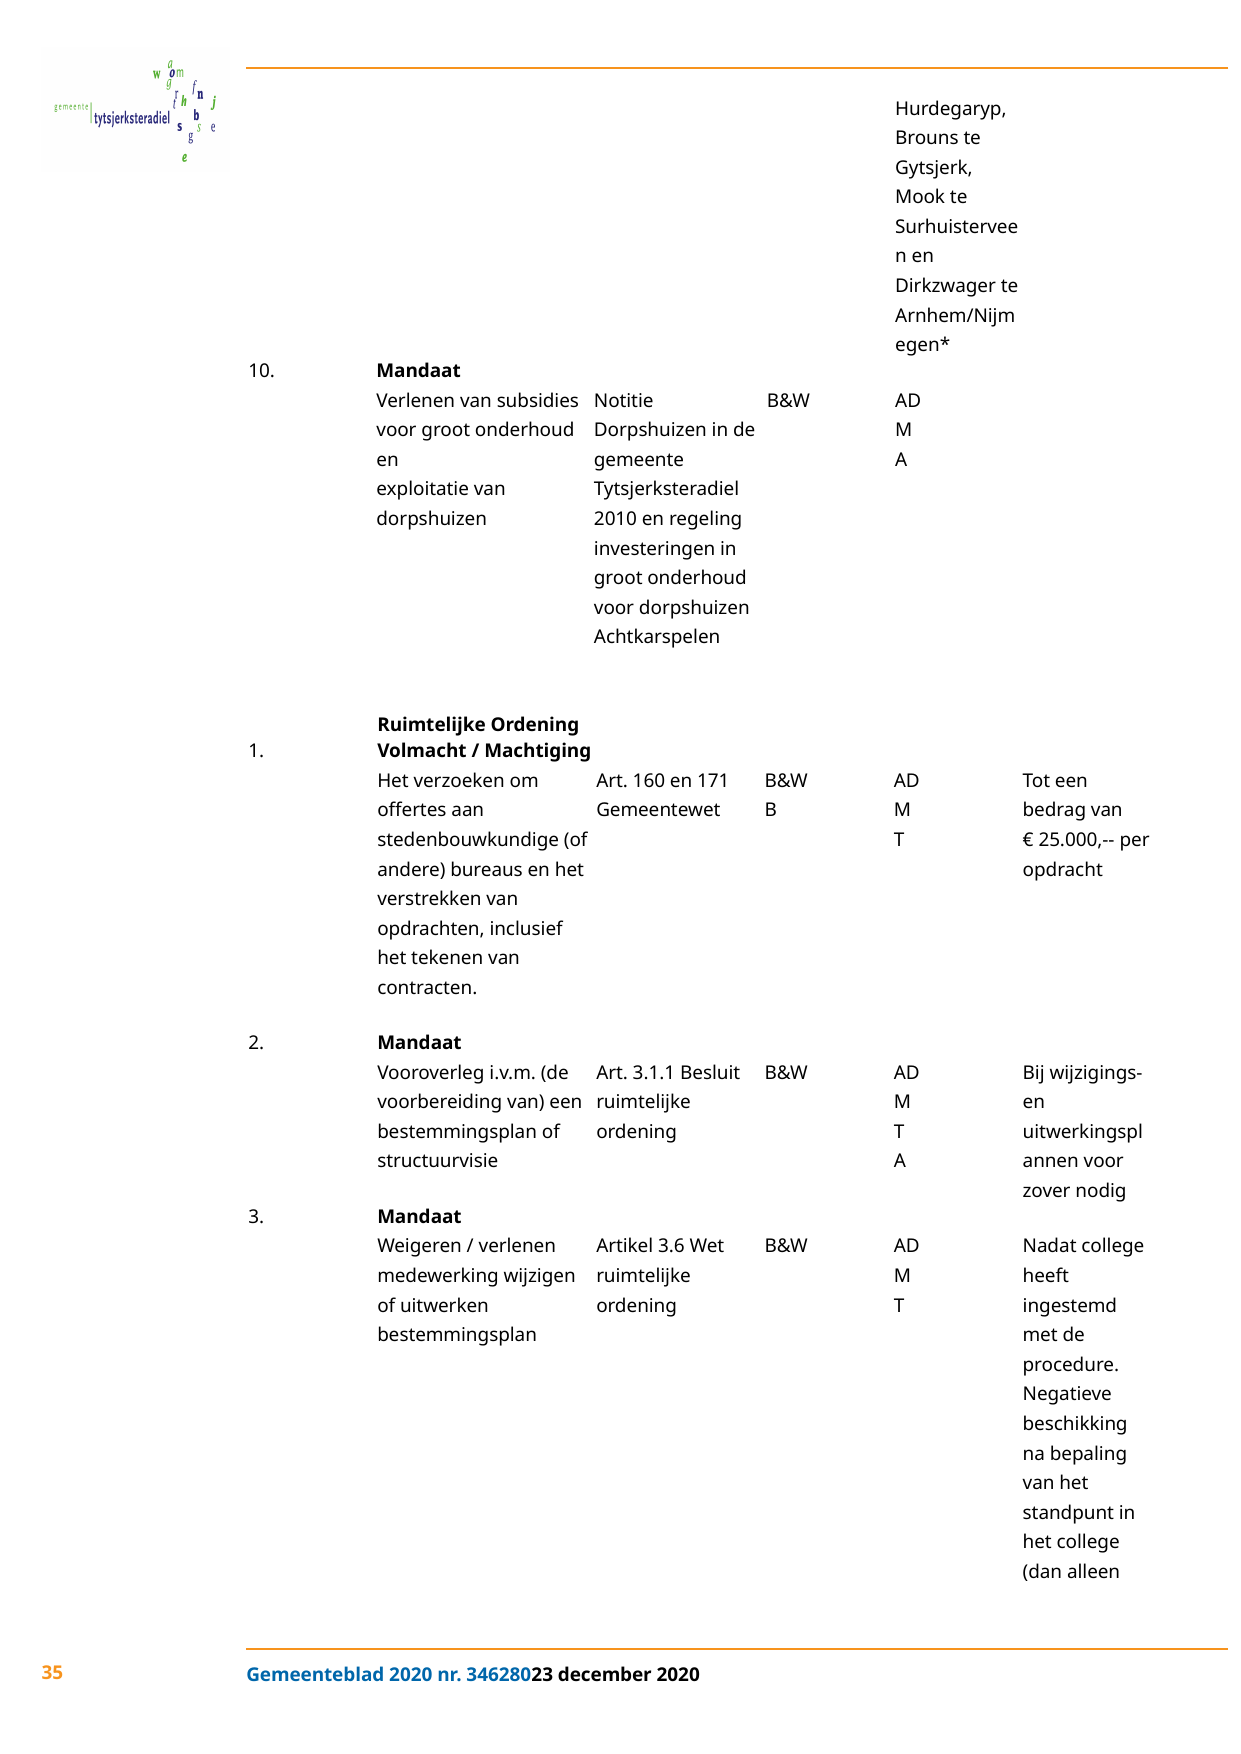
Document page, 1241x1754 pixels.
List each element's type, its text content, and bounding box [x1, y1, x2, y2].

table_cell AD M A [895, 357, 1023, 649]
table_cell [376, 95, 594, 357]
table_header Ruimtelijke Ordening [377, 712, 1152, 737]
table_cell Mandaat Verlenen van subsidies voor groot onderhoud en exploitatie van dorpshuizen [376, 357, 594, 649]
table_cell Notitie Dorpshuizen in de gemeente Tytsjerksteradiel 2010 en regeling investeringen in groot onderhoud voor dorpshuizen Achtkarspelen [594, 357, 767, 649]
table_cell AD M T [894, 1203, 1022, 1584]
table_cell Mandaat Vooroverleg i.v.m. (de voorbereiding van) een bestemmingsplan of structuurvisie [377, 1029, 596, 1203]
table_cell B&W [764, 1203, 893, 1584]
table_cell AD M T A [894, 1029, 1022, 1203]
table_cell Bij wijzigings- en uitwerkingsplannen voor zover nodig [1023, 1029, 1152, 1203]
table_cell 1. [248, 738, 377, 1029]
table_cell 10. [248, 357, 376, 649]
table_cell [1023, 95, 1152, 357]
table_cell B&W [767, 357, 895, 649]
table_cell [1023, 357, 1152, 649]
table_cell Hurdegaryp, Brouns te Gytsjerk, Mook te Surhuisterveen en Dirkzwager te Arnhem/Nijmegen* [895, 95, 1023, 357]
table_cell B&W [764, 1029, 893, 1203]
table_cell 2. [248, 1029, 377, 1203]
table_cell [767, 95, 895, 357]
table_cell Art. 3.1.1 Besluit ruimtelijke ordening [596, 1029, 764, 1203]
picture [41, 47, 231, 172]
table_cell Mandaat Weigeren / verlenen medewerking wijzigen of uitwerken bestemmingsplan [377, 1203, 596, 1584]
table_cell B&W B [764, 738, 893, 1029]
table_cell Volmacht / Machtiging Het verzoeken om offertes aan stedenbouwkundige (of andere) bureaus en het verstrekken van opdrachten, inclusief het tekenen van contracten. [377, 738, 596, 1029]
table_cell [594, 95, 767, 357]
table_cell Tot een bedrag van € 25.000,-- per opdracht [1023, 738, 1152, 1029]
table_cell Nadat college heeft ingestemd met de procedure. Negatieve beschikking na bepaling van het standpunt in het college (dan alleen [1023, 1203, 1152, 1584]
table_cell [248, 95, 376, 357]
table_header [248, 712, 377, 737]
table_cell Art. 160 en 171 Gemeentewet [596, 738, 764, 1029]
table_cell Artikel 3.6 Wet ruimtelijke ordening [596, 1203, 764, 1584]
table_cell 3. [248, 1203, 377, 1584]
table_cell AD M T [894, 738, 1022, 1029]
